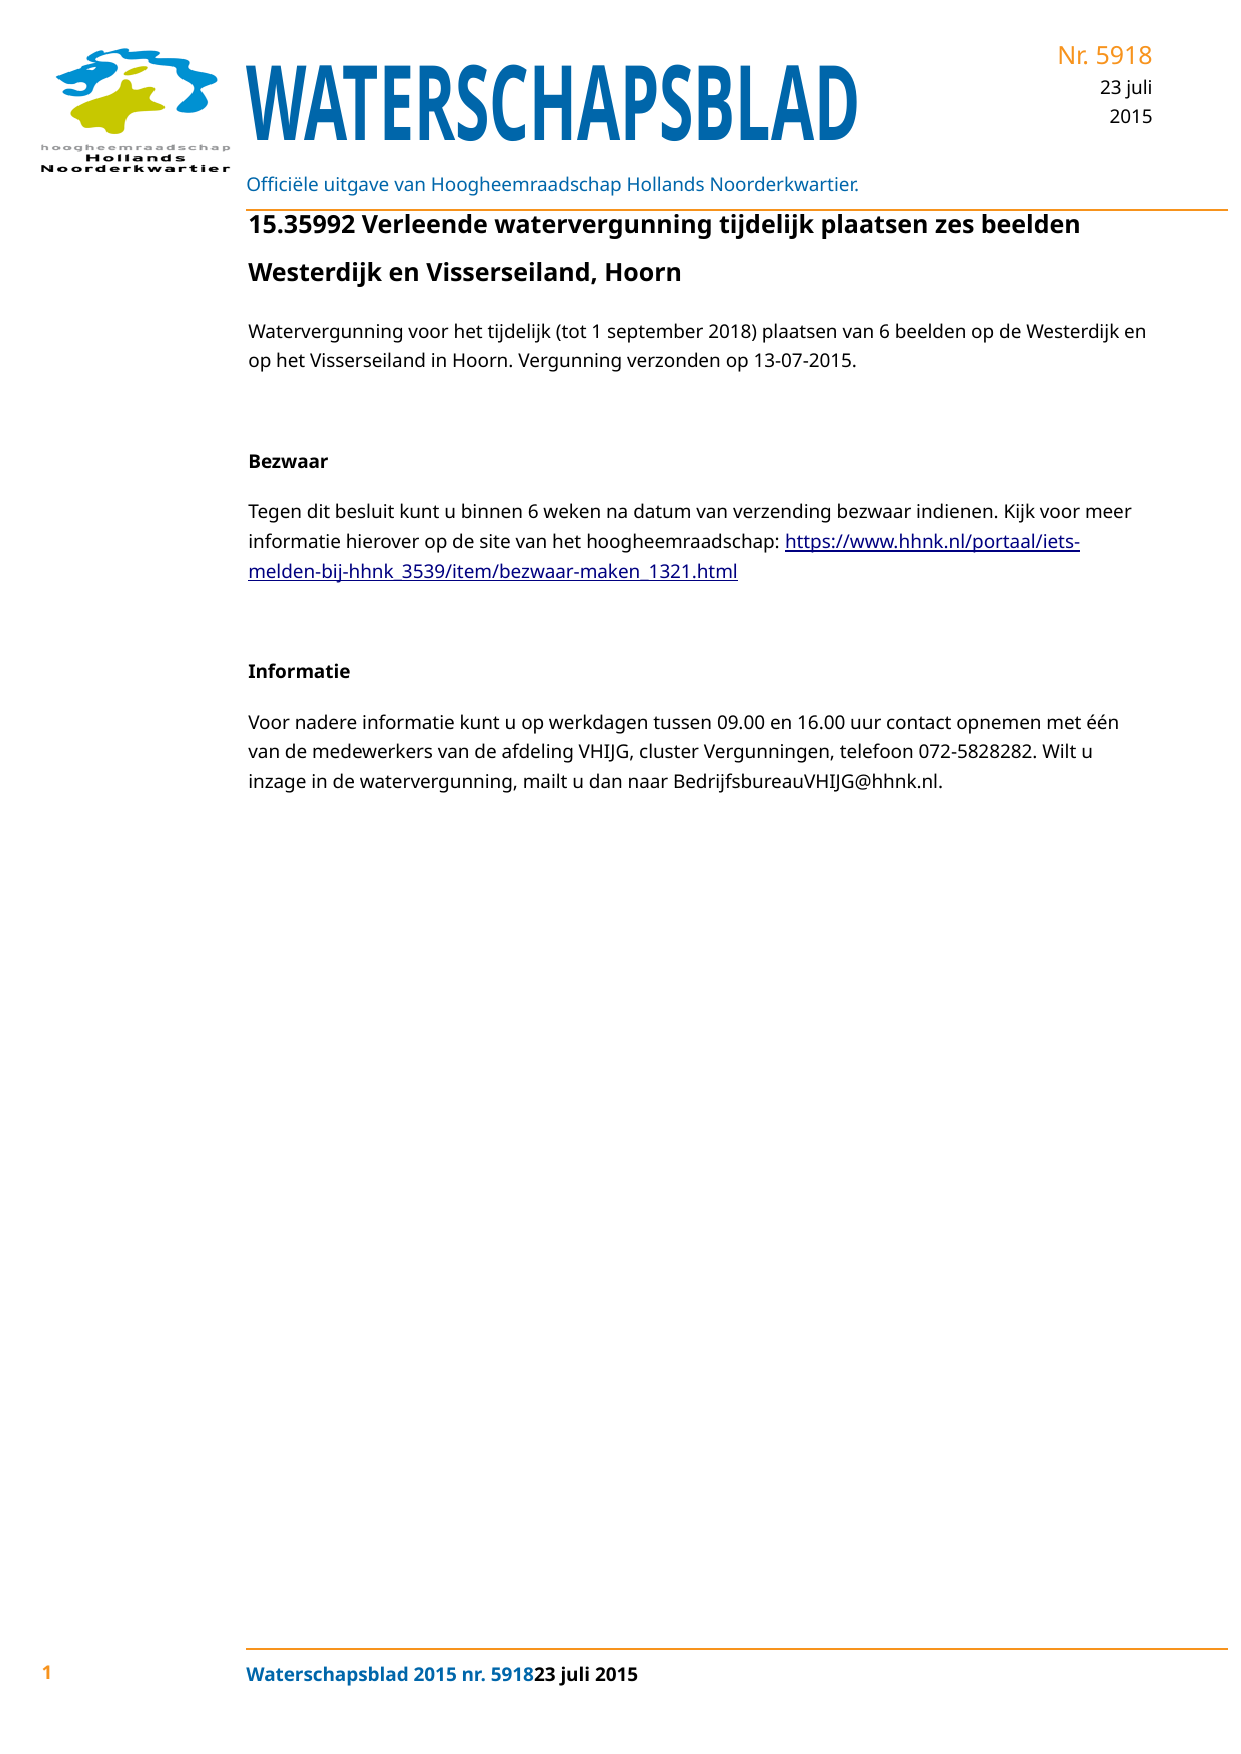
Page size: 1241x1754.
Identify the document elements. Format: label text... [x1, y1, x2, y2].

text 15.35992 Verleende watervergunning tijdelijk plaatsen zes beelden Westerdijk en Visserseiland, Hoorn [248, 211, 1152, 288]
picture [41, 47, 231, 172]
text Watervergunning voor het tijdelijk (tot 1 september 2018) plaatsen van 6 beelden op de Westerdijk en op het Visserseiland in Hoorn. Vergunning verzonden op 13-07-2015. [248, 318, 1152, 373]
text Voor nadere informatie kunt u op werkdagen tussen 09.00 en 16.00 uur contact opnemen met één van de medewerkers van de afdeling VHIJG, cluster Vergunningen, telefoon 072-5828282. Wilt u inzage in de watervergunning, mailt u dan naar BedrijfsbureauVHIJG@hhnk.nl. [248, 709, 1152, 794]
text Informatie [248, 659, 1152, 684]
text Tegen dit besluit kunt u binnen 6 weken na datum van verzending bezwaar indienen. Kijk voor meer informatie hierover op de site van het hoogheemraadschap: https://www.hhnk.nl/portaal/iets-melden-bij-hhnk_3539/item/bezwaar-maken_1321.html [248, 499, 1152, 584]
text Bezwaar [248, 448, 1152, 474]
